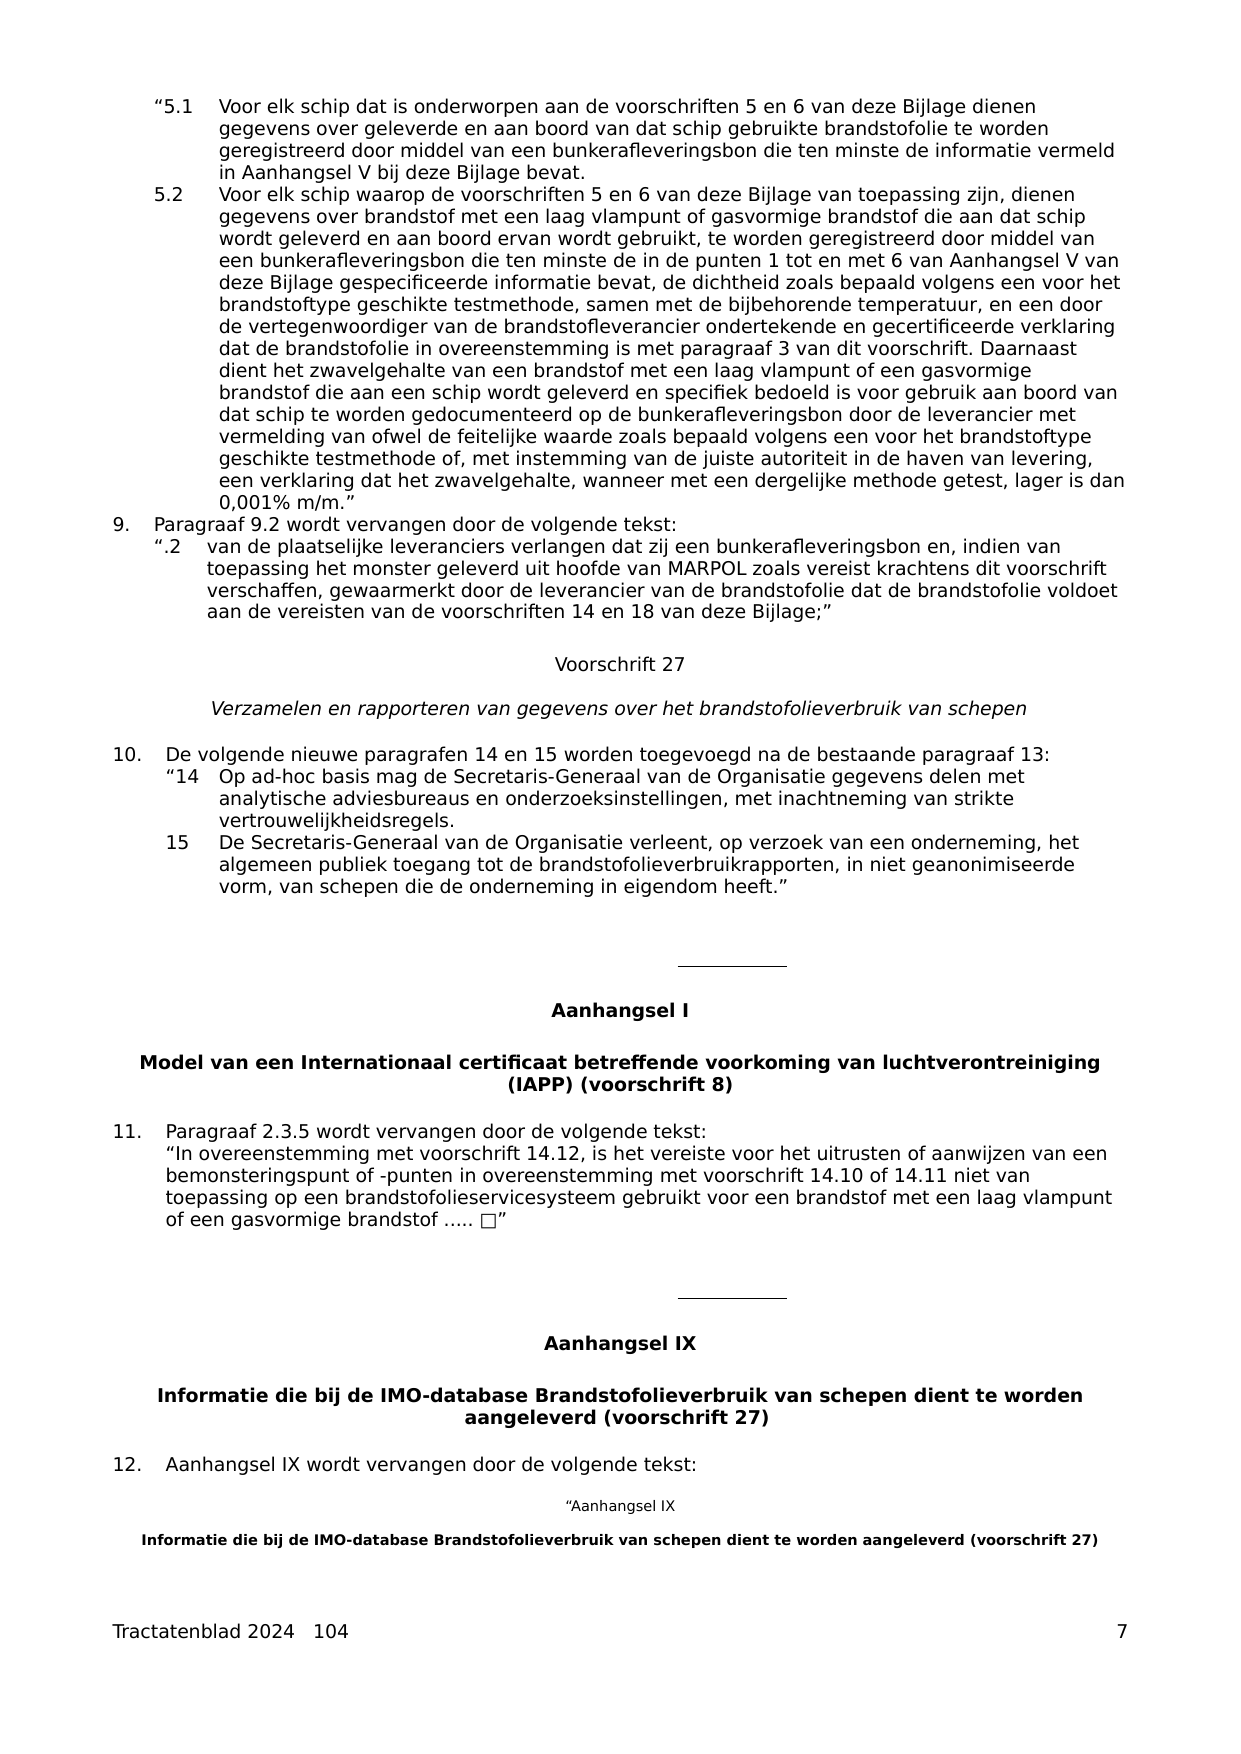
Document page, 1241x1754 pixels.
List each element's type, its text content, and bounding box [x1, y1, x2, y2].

text 11. Paragraaf 2.3.5 wordt vervangen door de volgende tekst: [112, 1121, 1128, 1143]
text 9. Paragraaf 9.2 wordt vervangen door de volgende tekst: [112, 513, 1128, 536]
subtitle Informatie die bij de IMO-database Brandstofolieverbruik van schepen dient te worden aangeleverd (voorschrift 27) [112, 1385, 1128, 1429]
subtitle Model van een Internationaal certificaat betreffende voorkoming van luchtverontreiniging (IAPP) (voorschrift 8) [112, 1052, 1128, 1096]
subtitle Voorschrift 27 Verzamelen en rapporteren van gegevens over het brandstofolieverbruik van schepen [112, 653, 1128, 719]
subtitle Aanhangsel IX [112, 1333, 1128, 1355]
text 15 De Secretaris-Generaal van de Organisatie verleent, op verzoek van een onderneming, het algemeen publiek toegang tot de brandstofolieverbruikrapporten, in niet geanonimiseerde vorm, van schepen die de onderneming in eigendom heeft.” [165, 832, 1128, 898]
subtitle Aanhangsel I [112, 1000, 1128, 1022]
text “.2 van de plaatselijke leveranciers verlangen dat zij een bunkerafleveringsbon en, indien van toepassing het monster geleverd uit hoofde van MARPOL zoals vereist krachtens dit voorschrift verschaffen, gewaarmerkt door de leverancier van de brandstofolie dat de brandstofolie voldoet aan de vereisten van de voorschriften 14 en 18 van deze Bijlage;” [153, 536, 1128, 623]
text “5.1 Voor elk schip dat is onderworpen aan de voorschriften 5 en 6 van deze Bijlage dienen gegevens over geleverde en aan boord van dat schip gebruikte brandstofolie te worden geregistreerd door middel van een bunkerafleveringsbon die ten minste de informatie vermeld in Aanhangsel V bij deze Bijlage bevat. [153, 96, 1128, 184]
text 10. De volgende nieuwe paragrafen 14 en 15 worden toegevoegd na de bestaande paragraaf 13: [112, 744, 1128, 766]
text “In overeenstemming met voorschrift 14.12, is het vereiste voor het uitrusten of aanwijzen van een bemonsteringspunt of -punten in overeenstemming met voorschrift 14.10 of 14.11 niet van toepassing op een brandstofolieservicesysteem gebruikt voor een brandstof met een laag vlampunt of een gasvormige brandstof ..... □” [165, 1143, 1128, 1231]
table_cell [112, 1515, 1128, 1532]
table_cell Informatie die bij de IMO-database Brandstofolieverbruik van schepen dient te worden aangeleverd (voorschrift 27) [112, 1532, 1128, 1549]
text “14 Op ad-hoc basis mag de Secretaris-Generaal van de Organisatie gegevens delen met analytische adviesbureaus en onderzoeksinstellingen, met inachtneming van strikte vertrouwelijkheidsregels. [165, 766, 1128, 832]
text 12. Aanhangsel IX wordt vervangen door de volgende tekst: [112, 1454, 1128, 1476]
table_header “Aanhangsel IX [112, 1498, 1128, 1515]
text 5.2 Voor elk schip waarop de voorschriften 5 en 6 van deze Bijlage van toepassing zijn, dienen gegevens over brandstof met een laag vlampunt of gasvormige brandstof die aan dat schip wordt geleverd en aan boord ervan wordt gebruikt, te worden geregistreerd door middel van een bunkerafleveringsbon die ten minste de in de punten 1 tot en met 6 van Aanhangsel V van deze Bijlage gespecificeerde informatie bevat, de dichtheid zoals bepaald volgens een voor het brandstoftype geschikte testmethode, samen met de bijbehorende temperatuur, en een door de vertegenwoordiger van de brandstofleverancier ondertekende en gecertificeerde verklaring dat de brandstofolie in overeenstemming is met paragraaf 3 van dit voorschrift. Daarnaast dient het zwavelgehalte van een brandstof met een laag vlampunt of een gasvormige brandstof die aan een schip wordt geleverd en specifiek bedoeld is voor gebruik aan boord van dat schip te worden gedocumenteerd op de bunkerafleveringsbon door de leverancier met vermelding van ofwel de feitelijke waarde zoals bepaald volgens een voor het brandstoftype geschikte testmethode of, met instemming van de juiste autoriteit in de haven van levering, een verklaring dat het zwavelgehalte, wanneer met een dergelijke methode getest, lager is dan 0,001% m/m.” [153, 184, 1128, 513]
